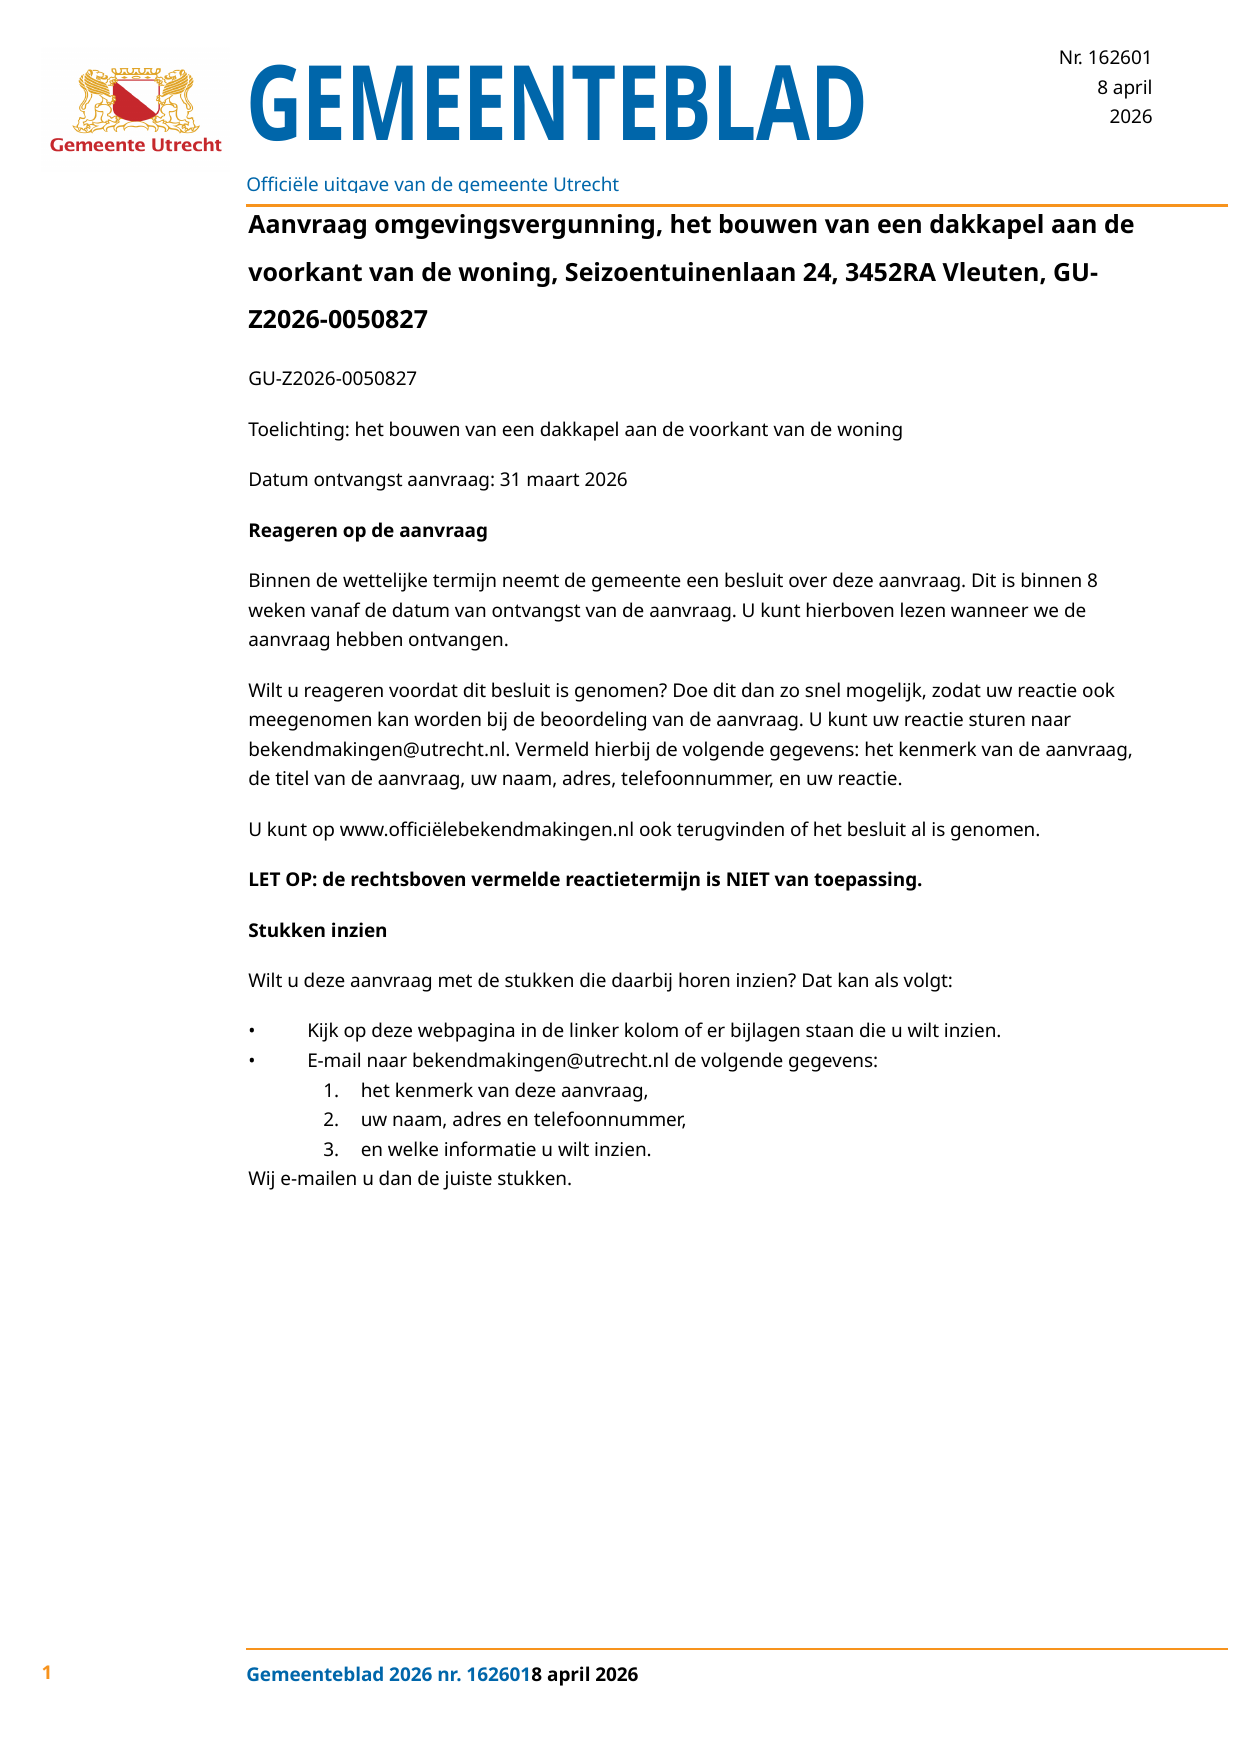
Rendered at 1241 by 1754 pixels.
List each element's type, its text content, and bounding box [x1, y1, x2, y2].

text U kunt op www.officiëlebekendmakingen.nl ook terugvinden of het besluit al is genomen. [248, 816, 1152, 842]
text Wilt u deze aanvraag met de stukken die daarbij horen inzien? Dat kan als volgt: [248, 967, 1152, 993]
list uw naam, adres en telefoonnummer, [323, 1106, 1152, 1132]
picture [41, 47, 231, 172]
text Datum ontvangst aanvraag: 31 maart 2026 [248, 466, 1152, 492]
list Kijk op deze webpagina in de linker kolom of er bijlagen staan die u wilt inzien. [248, 1018, 1152, 1043]
list E-mail naar bekendmakingen@utrecht.nl de volgende gegevens: [248, 1047, 1152, 1073]
list en welke informatie u wilt inzien. [323, 1136, 1152, 1162]
text Wij e-mailen u dan de juiste stukken. [248, 1166, 1152, 1191]
text Stukken inzien [248, 917, 1152, 942]
text Toelichting: het bouwen van een dakkapel aan de voorkant van de woning [248, 416, 1152, 442]
text Reageren op de aanvraag [248, 517, 1152, 542]
text Wilt u reageren voordat dit besluit is genomen? Doe dit dan zo snel mogelijk, zodat uw reactie ook meegenomen kan worden bij de beoordeling van de aanvraag. U kunt uw reactie sturen naar bekendmakingen@utrecht.nl. Vermeld hierbij de volgende gegevens: het kenmerk van de aanvraag, de titel van de aanvraag, uw naam, adres, telefoonnummer, en uw reactie. [248, 677, 1152, 791]
text LET OP: de rechtsboven vermelde reactietermijn is NIET van toepassing. [248, 866, 1152, 892]
list het kenmerk van deze aanvraag, [323, 1077, 1152, 1102]
text GU-Z2026-0050827 [248, 366, 1152, 391]
text Binnen de wettelijke termijn neemt de gemeente een besluit over deze aanvraag. Dit is binnen 8 weken vanaf de datum van ontvangst van de aanvraag. U kunt hierboven lezen wanneer we de aanvraag hebben ontvangen. [248, 567, 1152, 652]
text Aanvraag omgevingsvergunning, het bouwen van een dakkapel aan de voorkant van de woning, Seizoentuinenlaan 24, 3452RA Vleuten, GU-Z2026-0050827 [248, 207, 1152, 336]
